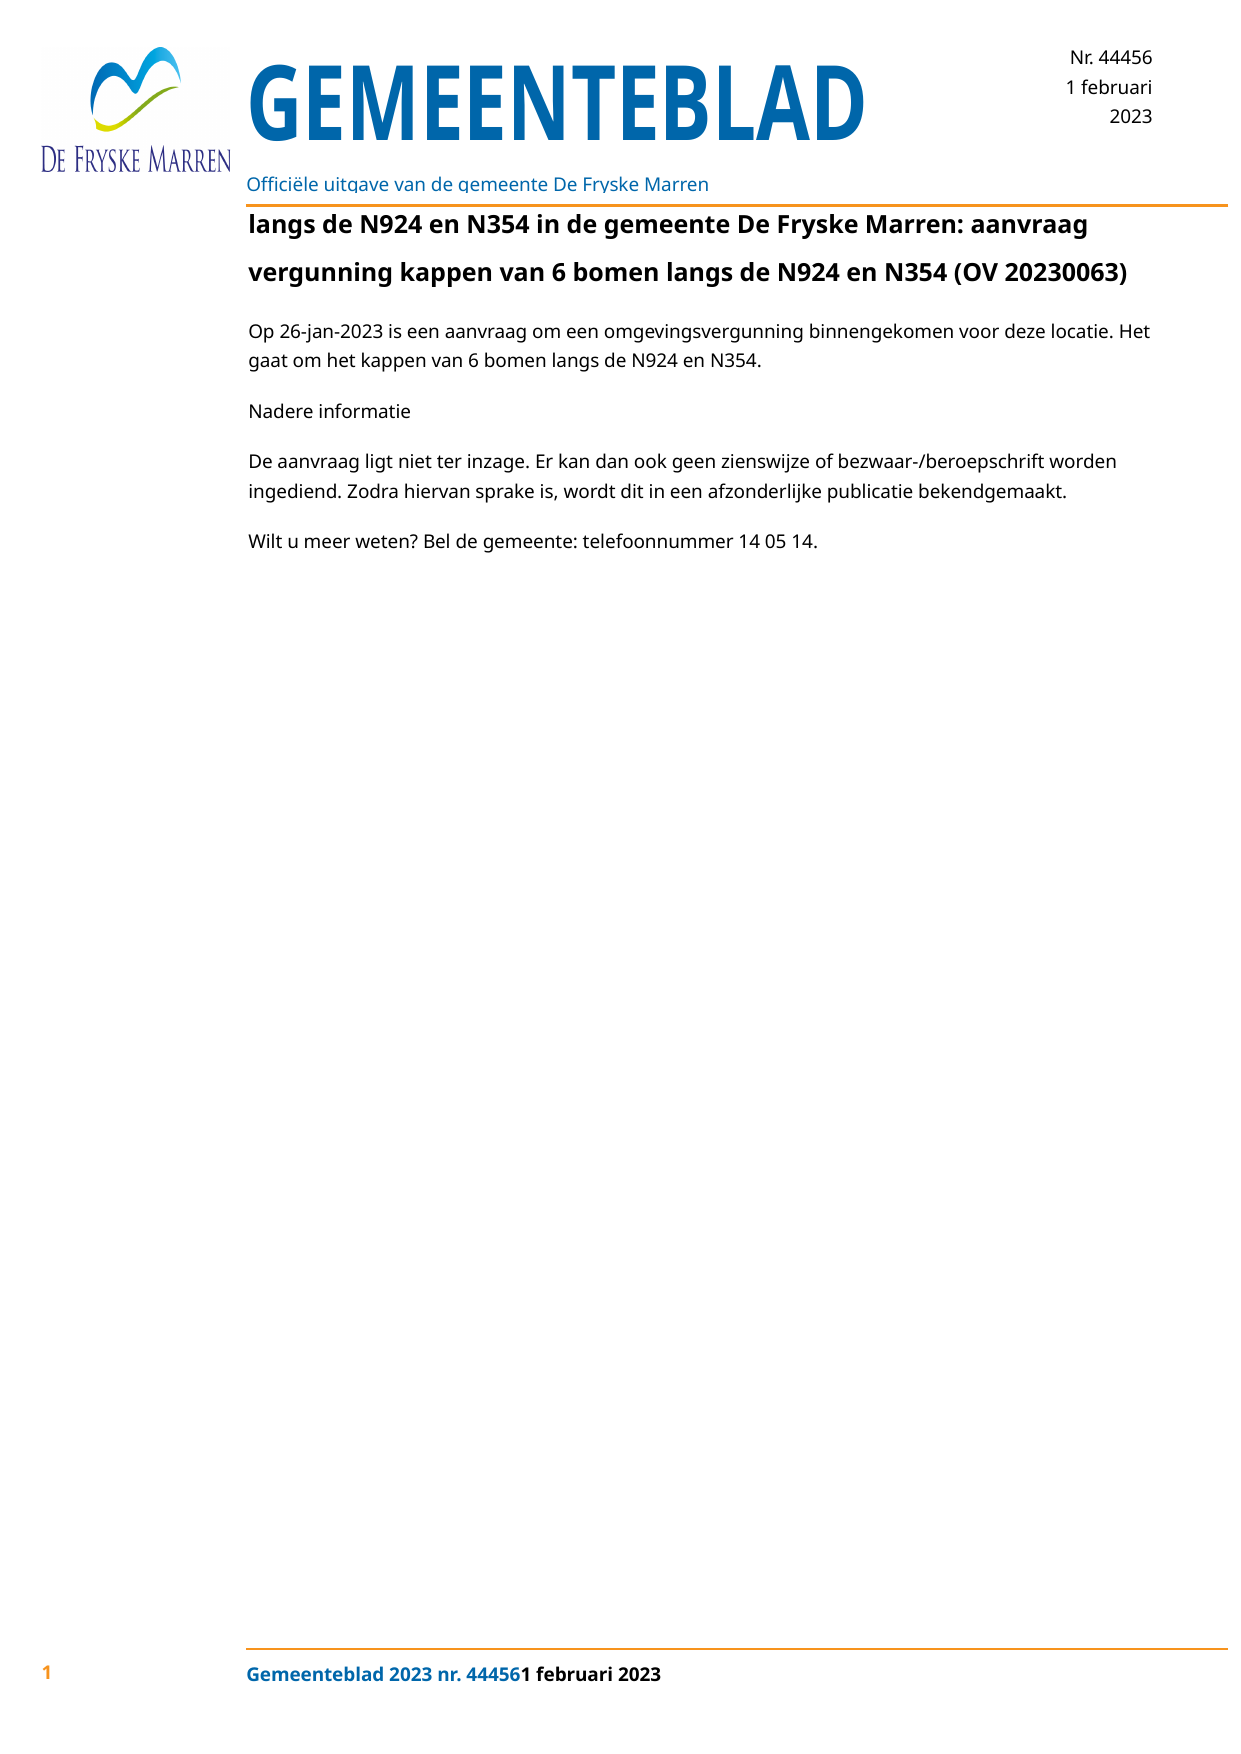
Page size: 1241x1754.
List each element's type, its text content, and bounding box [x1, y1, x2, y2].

picture [41, 47, 231, 172]
text langs de N924 en N354 in de gemeente De Fryske Marren: aanvraag vergunning kappen van 6 bomen langs de N924 en N354 (OV 20230063) [248, 207, 1152, 288]
text Op 26-jan-2023 is een aanvraag om een omgevingsvergunning binnengekomen voor deze locatie. Het gaat om het kappen van 6 bomen langs de N924 en N354. [248, 318, 1152, 373]
text Wilt u meer weten? Bel de gemeente: telefoonnummer 14 05 14. [248, 528, 1152, 554]
text De aanvraag ligt niet ter inzage. Er kan dan ook geen zienswijze of bezwaar-/beroepschrift worden ingediend. Zodra hiervan sprake is, wordt dit in een afzonderlijke publicatie bekendgemaakt. [248, 448, 1152, 504]
text Nadere informatie [248, 398, 1152, 424]
